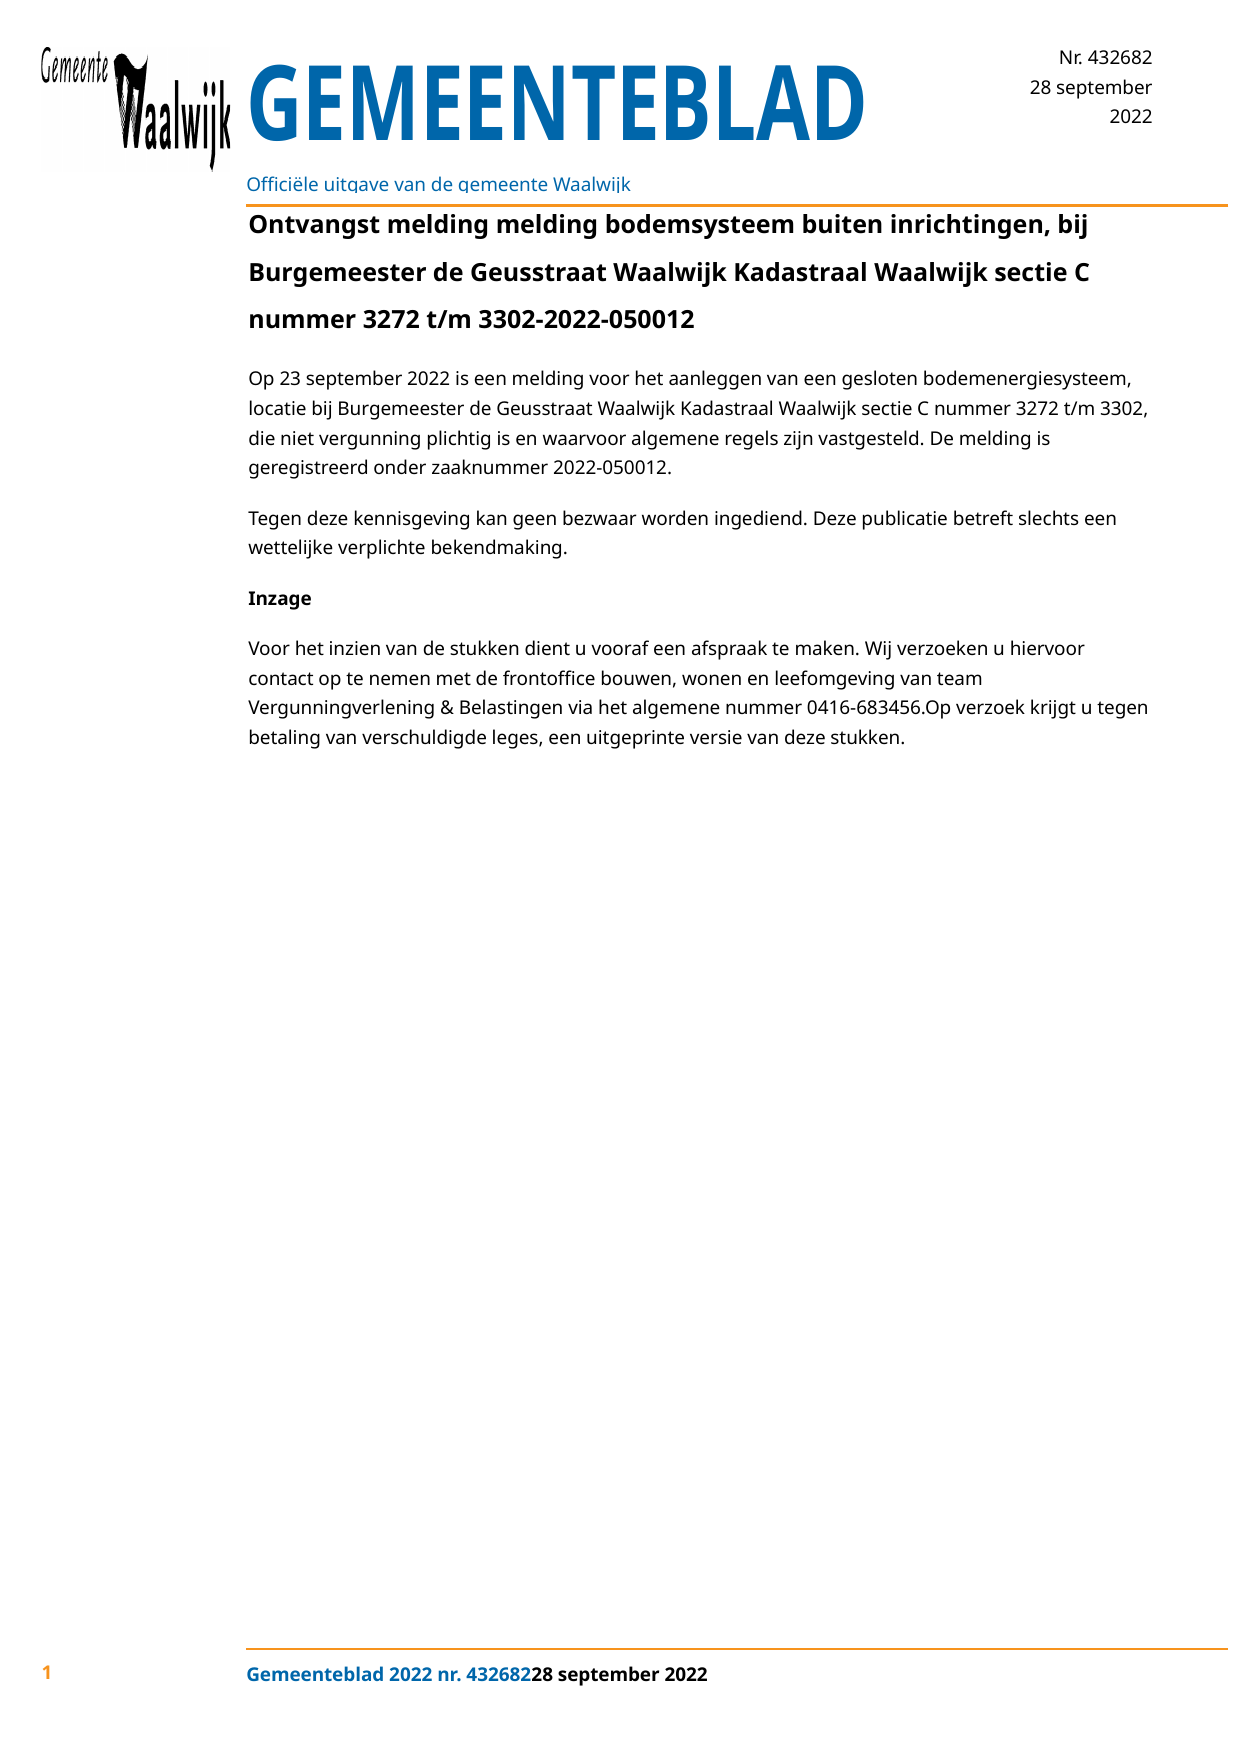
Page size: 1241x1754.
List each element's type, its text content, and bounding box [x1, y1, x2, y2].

text Inzage [248, 585, 1152, 610]
text Voor het inzien van de stukken dient u vooraf een afspraak te maken. Wij verzoeken u hiervoor contact op te nemen met de frontoffice bouwen, wonen en leefomgeving van team Vergunningverlening & Belastingen via het algemene nummer 0416-683456.Op verzoek krijgt u tegen betaling van verschuldigde leges, een uitgeprinte versie van deze stukken. [248, 635, 1152, 749]
text Tegen deze kennisgeving kan geen bezwaar worden ingediend. Deze publicatie betreft slechts een wettelijke verplichte bekendmaking. [248, 505, 1152, 560]
picture [41, 47, 231, 172]
text Op 23 september 2022 is een melding voor het aanleggen van een gesloten bodemenergiesysteem, locatie bij Burgemeester de Geusstraat Waalwijk Kadastraal Waalwijk sectie C nummer 3272 t/m 3302, die niet vergunning plichtig is en waarvoor algemene regels zijn vastgesteld. De melding is geregistreerd onder zaaknummer 2022-050012. [248, 366, 1152, 480]
text Ontvangst melding melding bodemsysteem buiten inrichtingen, bij Burgemeester de Geusstraat Waalwijk Kadastraal Waalwijk sectie C nummer 3272 t/m 3302-2022-050012 [248, 207, 1152, 336]
